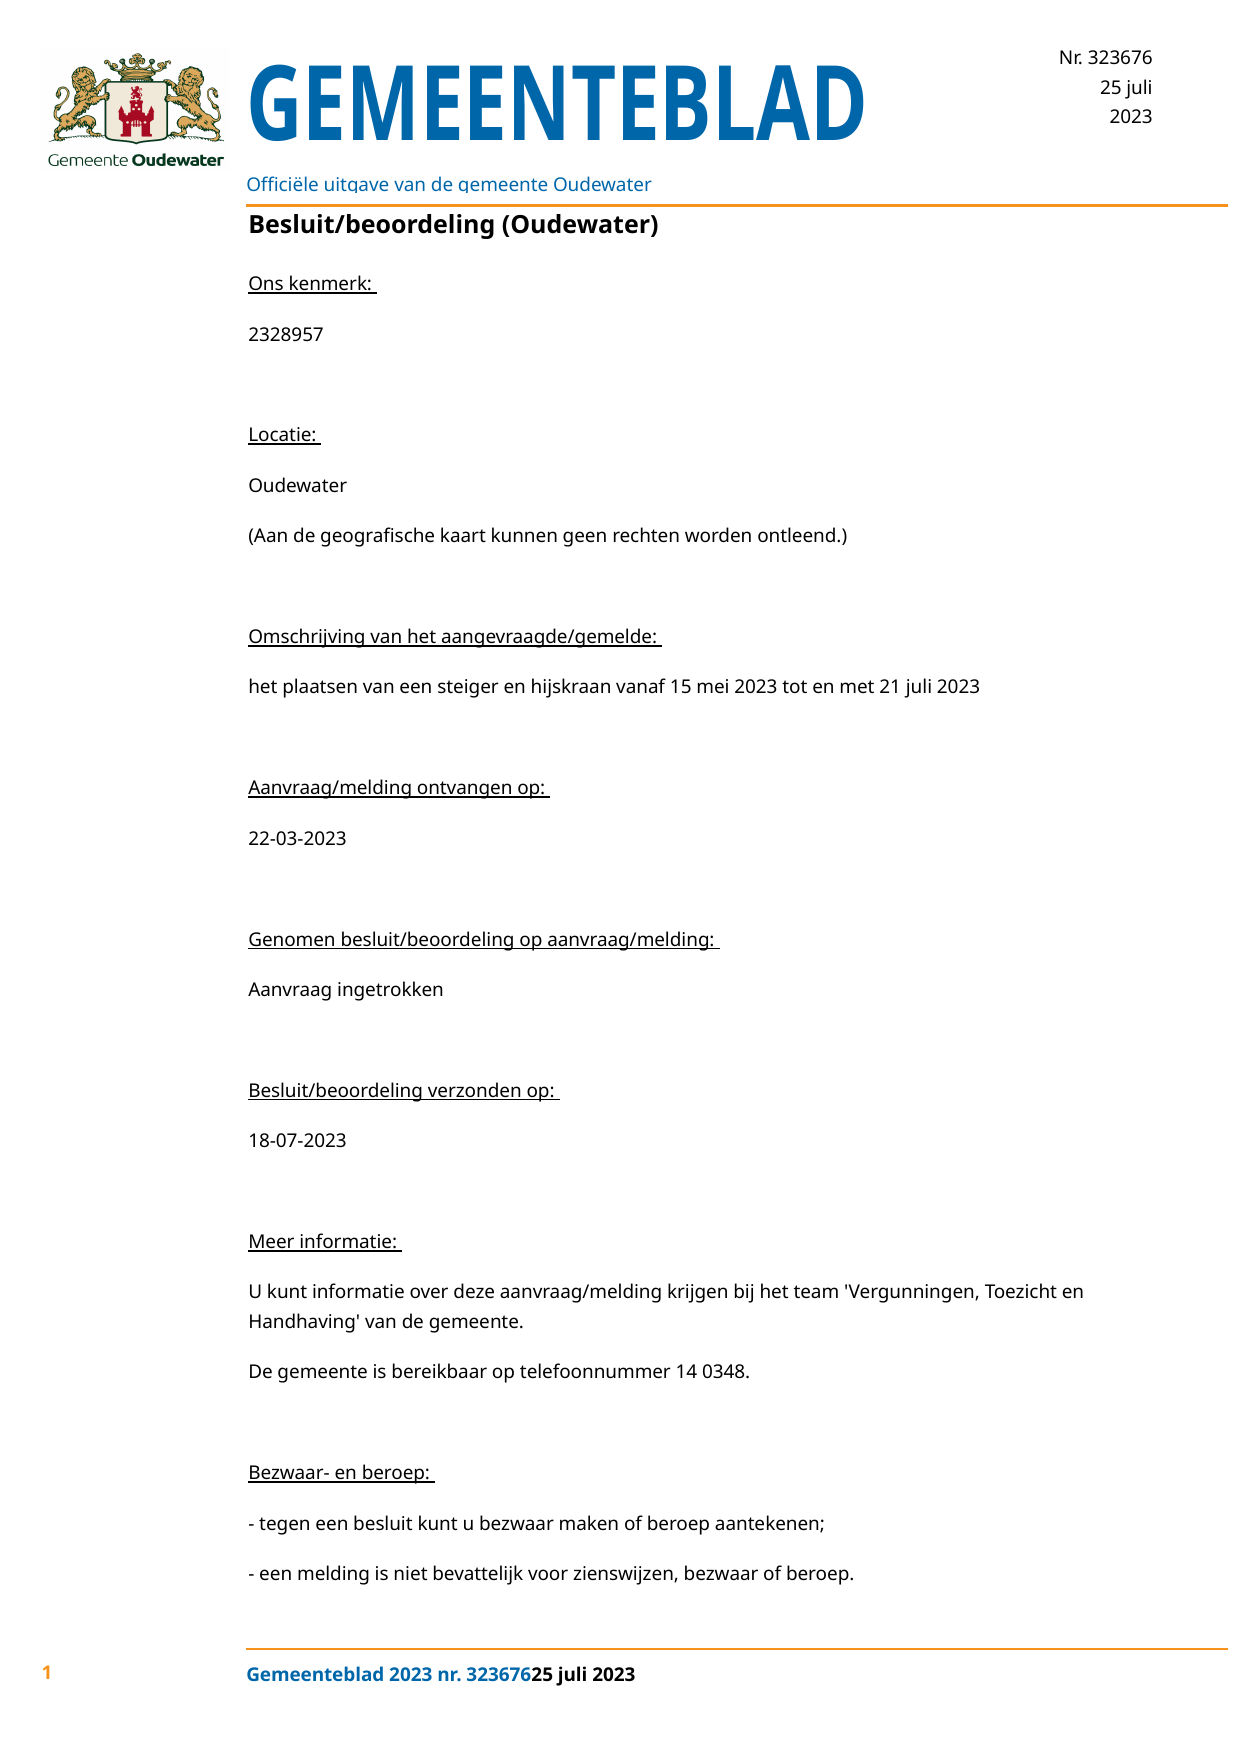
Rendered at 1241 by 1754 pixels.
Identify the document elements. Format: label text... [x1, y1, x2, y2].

text De gemeente is bereikbaar op telefoonnummer 14 0348. [248, 1359, 1152, 1384]
text Meer informatie: [248, 1228, 1152, 1254]
text Aanvraag/melding ontvangen op: [248, 774, 1152, 800]
text (Aan de geografische kaart kunnen geen rechten worden ontleend.) [248, 522, 1152, 548]
text Aanvraag ingetrokken [248, 976, 1152, 1002]
text - tegen een besluit kunt u bezwaar maken of beroep aantekenen; [248, 1510, 1152, 1536]
text Ons kenmerk: [248, 270, 1152, 296]
text U kunt informatie over deze aanvraag/melding krijgen bij het team 'Vergunningen, Toezicht en Handhaving' van de gemeente. [248, 1279, 1152, 1334]
text - een melding is niet bevattelijk voor zienswijzen, bezwaar of beroep. [248, 1560, 1152, 1586]
text Oudewater [248, 472, 1152, 498]
picture [41, 47, 231, 172]
text 22-03-2023 [248, 825, 1152, 851]
text Besluit/beoordeling (Oudewater) [248, 207, 1152, 241]
text Bezwaar- en beroep: [248, 1459, 1152, 1485]
text Omschrijving van het aangevraagde/gemelde: [248, 623, 1152, 649]
text 2328957 [248, 321, 1152, 346]
text het plaatsen van een steiger en hijskraan vanaf 15 mei 2023 tot en met 21 juli 2023 [248, 674, 1152, 699]
text Genomen besluit/beoordeling op aanvraag/melding: [248, 926, 1152, 951]
text Locatie: [248, 422, 1152, 447]
text 18-07-2023 [248, 1127, 1152, 1153]
text Besluit/beoordeling verzonden op: [248, 1077, 1152, 1103]
